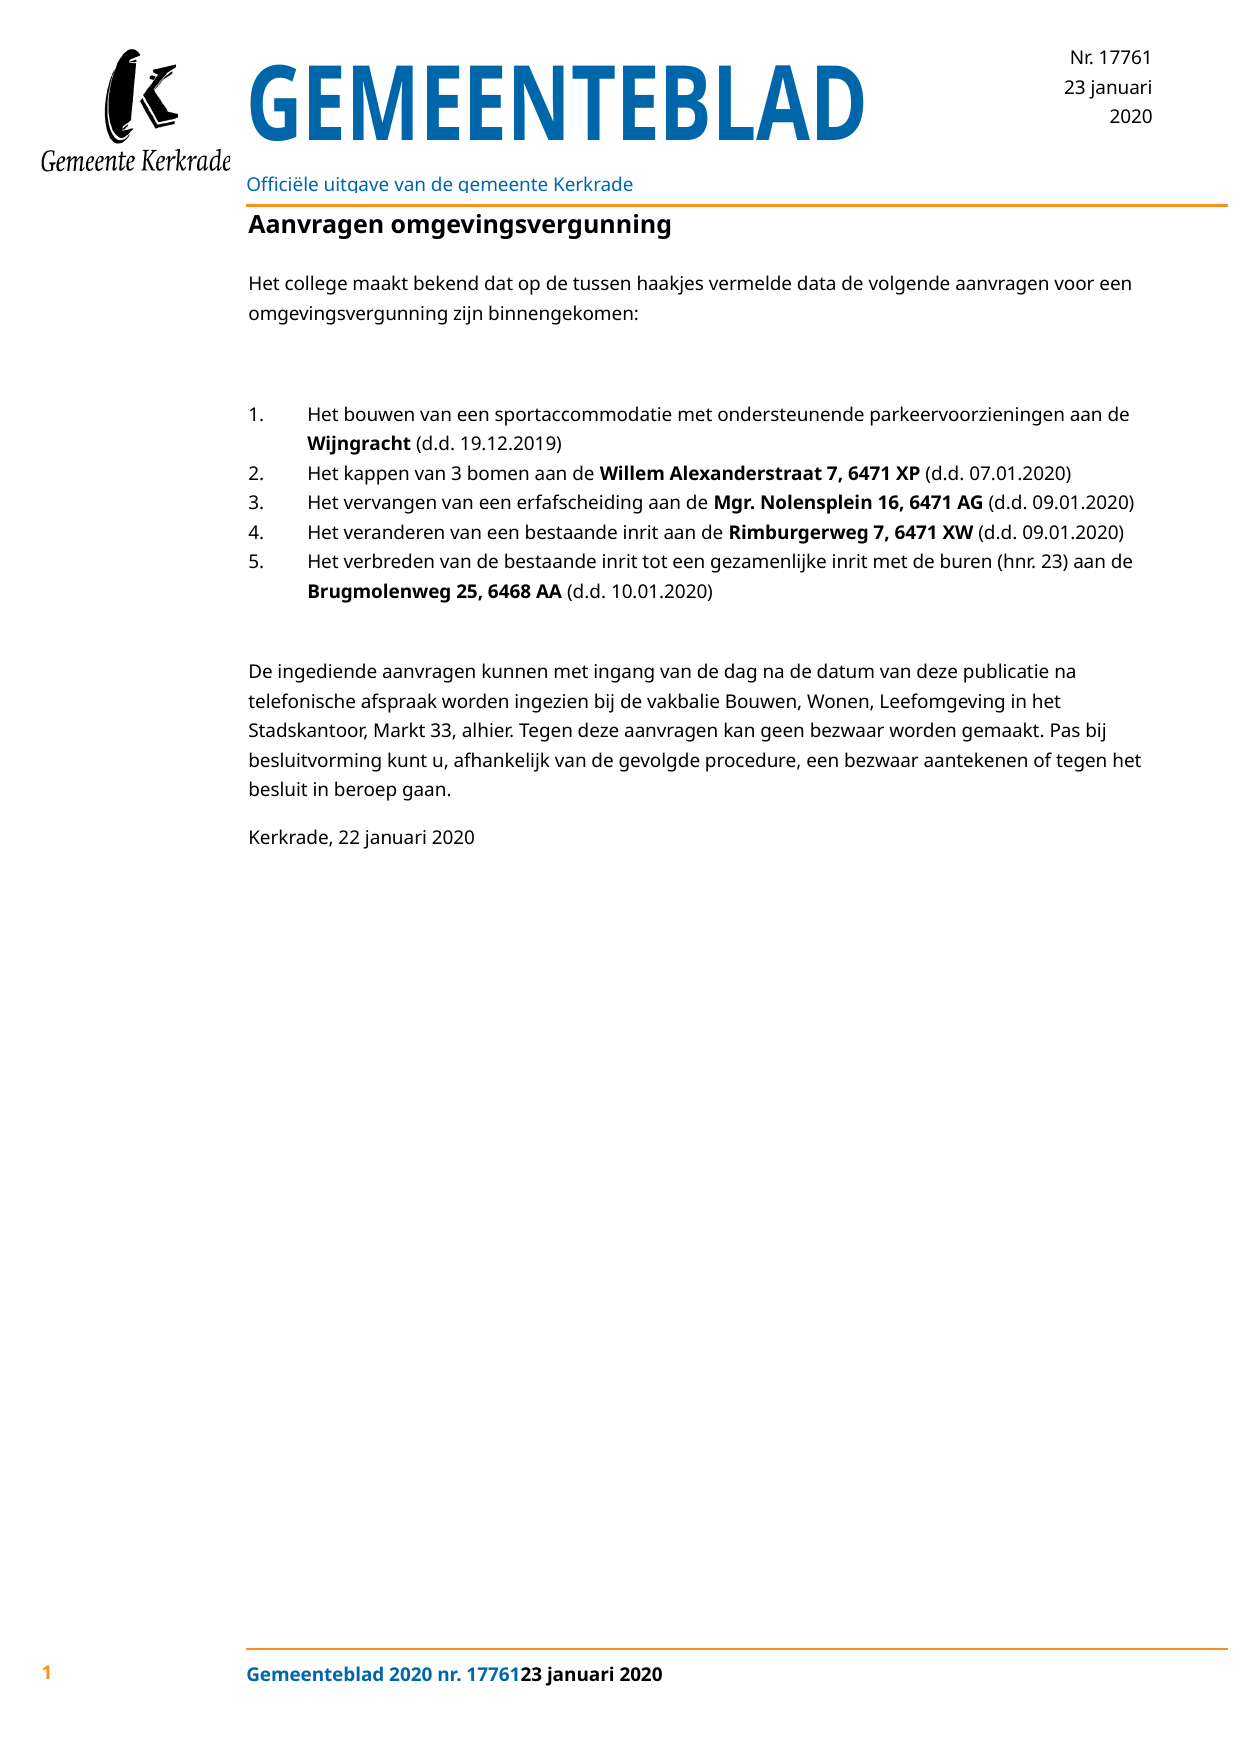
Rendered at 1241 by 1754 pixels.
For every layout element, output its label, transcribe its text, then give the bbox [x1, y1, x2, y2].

list Het kappen van 3 bomen aan de Willem Alexanderstraat 7, 6471 XP (d.d. 07.01.2020) [248, 460, 1152, 486]
text Aanvragen omgevingsvergunning [248, 207, 1152, 241]
text De ingediende aanvragen kunnen met ingang van de dag na de datum van deze publicatie na telefonische afspraak worden ingezien bij de vakbalie Bouwen, Wonen, Leefomgeving in het Stadskantoor, Markt 33, alhier. Tegen deze aanvragen kan geen bezwaar worden gemaakt. Pas bij besluitvorming kunt u, afhankelijk van de gevolgde procedure, een bezwaar aantekenen of tegen het besluit in beroep gaan. [248, 658, 1152, 802]
list Het vervangen van een erfafscheiding aan de Mgr. Nolensplein 16, 6471 AG (d.d. 09.01.2020) [248, 489, 1152, 515]
list Het bouwen van een sportaccommodatie met ondersteunende parkeervoorzieningen aan de Wijngracht (d.d. 19.12.2019) [248, 401, 1152, 456]
picture [41, 47, 231, 172]
list Het verbreden van de bestaande inrit tot een gezamenlijke inrit met de buren (hnr. 23) aan de Brugmolenweg 25, 6468 AA (d.d. 10.01.2020) [248, 549, 1152, 604]
list Het veranderen van een bestaande inrit aan de Rimburgerweg 7, 6471 XW (d.d. 09.01.2020) [248, 519, 1152, 545]
text Kerkrade, 22 januari 2020 [248, 824, 1152, 850]
text Het college maakt bekend dat op de tussen haakjes vermelde data de volgende aanvragen voor een omgevingsvergunning zijn binnengekomen: [248, 270, 1152, 326]
